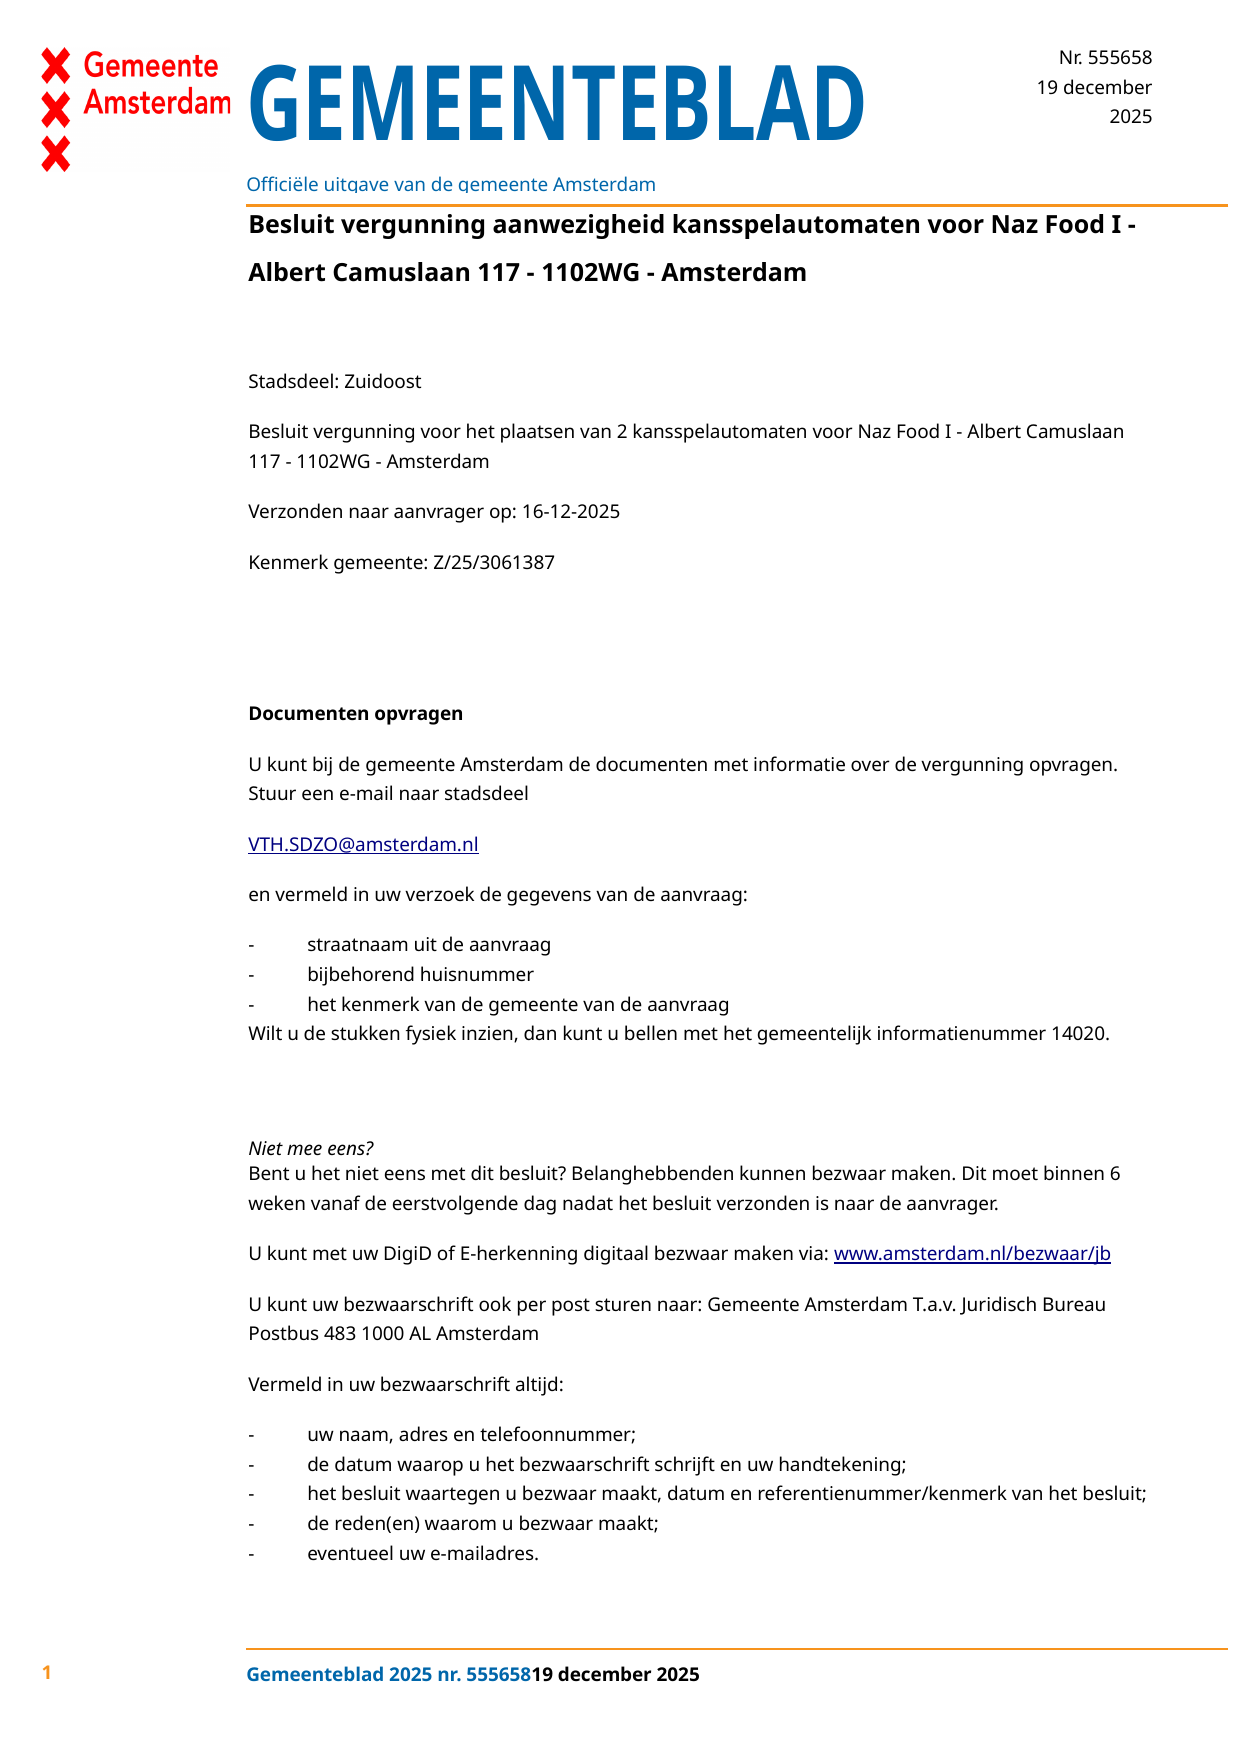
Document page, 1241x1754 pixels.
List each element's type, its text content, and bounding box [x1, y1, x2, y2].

list bijbehorend huisnummer [248, 961, 1152, 987]
list het besluit waartegen u bezwaar maakt, datum en referentienummer/kenmerk van het besluit; [248, 1481, 1152, 1506]
text VTH.SDZO@amsterdam.nl [248, 831, 1152, 857]
text U kunt uw bezwaarschrift ook per post sturen naar: Gemeente Amsterdam T.a.v. Juridisch Bureau Postbus 483 1000 AL Amsterdam [248, 1291, 1152, 1346]
list de reden(en) waarom u bezwaar maakt; [248, 1510, 1152, 1536]
text Vermeld in uw bezwaarschrift altijd: [248, 1371, 1152, 1397]
list de datum waarop u het bezwaarschrift schrijft en uw handtekening; [248, 1451, 1152, 1477]
list uw naam, adres en telefoonnummer; [248, 1421, 1152, 1447]
text Stadsdeel: Zuidoost [248, 368, 1152, 394]
text Besluit vergunning aanwezigheid kansspelautomaten voor Naz Food I - Albert Camuslaan 117 - 1102WG - Amsterdam [248, 207, 1152, 288]
picture [41, 47, 231, 172]
text U kunt bij de gemeente Amsterdam de documenten met informatie over de vergunning opvragen. Stuur een e-mail naar stadsdeel [248, 751, 1152, 806]
text Documenten opvragen [248, 700, 1152, 726]
text Wilt u de stukken fysiek inzien, dan kunt u bellen met het gemeentelijk informatienummer 14020. [248, 1020, 1152, 1046]
text Bent u het niet eens met dit besluit? Belanghebbenden kunnen bezwaar maken. Dit moet binnen 6 weken vanaf de eerstvolgende dag nadat het besluit verzonden is naar de aanvrager. [248, 1161, 1152, 1216]
text Kenmerk gemeente: Z/25/3061387 [248, 549, 1152, 575]
list straatnaam uit de aanvraag [248, 932, 1152, 957]
text Niet mee eens? [248, 1135, 1152, 1161]
text U kunt met uw DigiD of E-herkenning digitaal bezwaar maken via: www.amsterdam.nl/bezwaar/jb [248, 1241, 1152, 1266]
list eventueel uw e-mailadres. [248, 1540, 1152, 1565]
text Verzonden naar aanvrager op: 16-12-2025 [248, 499, 1152, 524]
list het kenmerk van de gemeente van de aanvraag [248, 991, 1152, 1017]
text en vermeld in uw verzoek de gegevens van de aanvraag: [248, 881, 1152, 907]
text Besluit vergunning voor het plaatsen van 2 kansspelautomaten voor Naz Food I - Albert Camuslaan 117 - 1102WG - Amsterdam [248, 419, 1152, 474]
